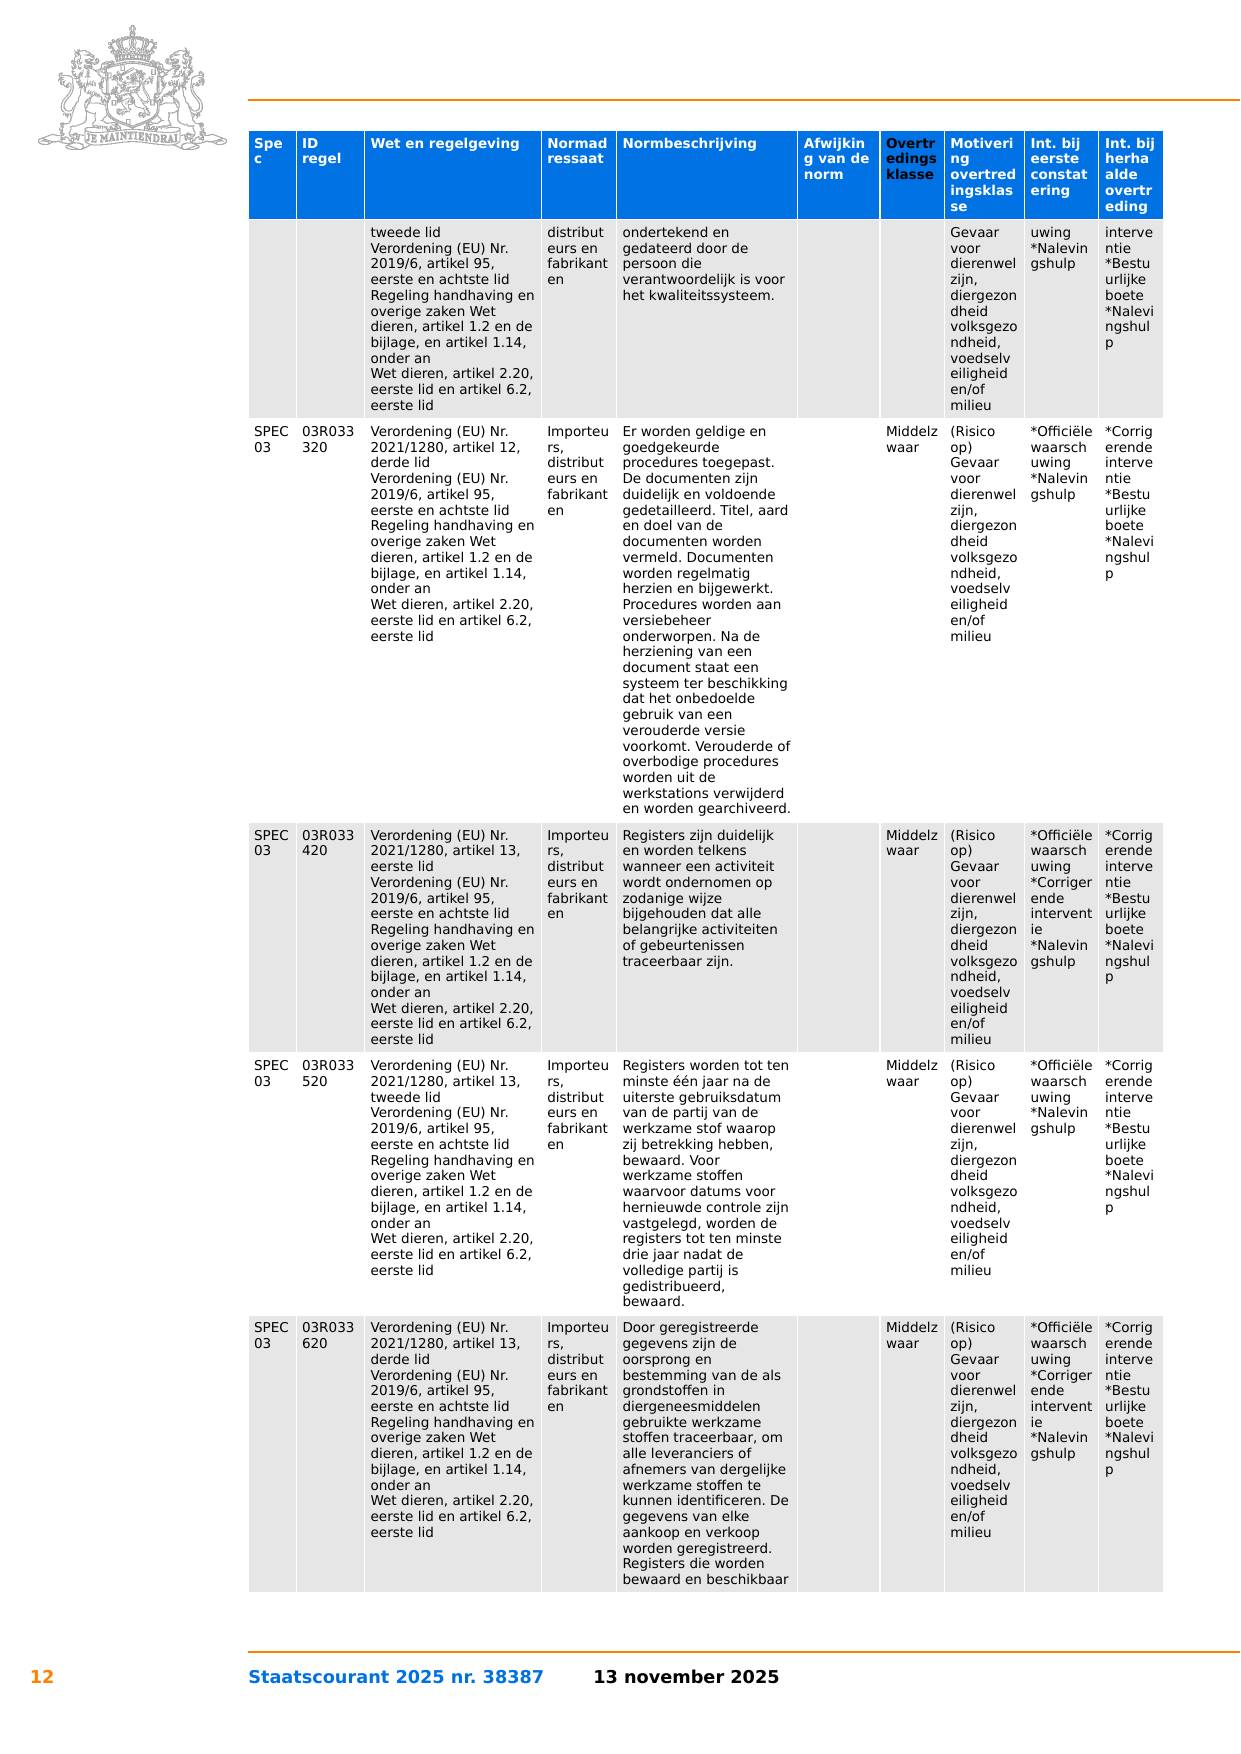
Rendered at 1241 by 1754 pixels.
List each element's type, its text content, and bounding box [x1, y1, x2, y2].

table_cell Verordening (EU) Nr. 2021/1280, artikel 13, tweede lid Verordening (EU) Nr. 2019/6, artikel 95, eerste en achtste lid Regeling handhaving en overige zaken Wet dieren, artikel 1.2 en de bijlage, en artikel 1.14, onder an Wet dieren, artikel 2.20, eerste lid en artikel 6.2, eerste lid [365, 1054, 541, 1314]
table_cell [798, 419, 879, 822]
table_cell Registers zijn duidelijk en worden telkens wanneer een activiteit wordt ondernomen op zodanige wijze bijgehouden dat alle belangrijke activiteiten of gebeurtenissen traceerbaar zijn. [617, 823, 797, 1052]
table_cell SPEC03 [249, 1316, 296, 1592]
table_cell *Officiële waarschuwing *Corrigerende interventie *Nalevingshulp [1025, 1316, 1098, 1592]
table_cell uwing *Nalevingshulp [1025, 220, 1098, 418]
table_cell Middelzwaar [881, 1054, 944, 1314]
table_cell 03R033520 [297, 1054, 364, 1314]
table_header ID regel [297, 131, 364, 219]
table_header Afwijking van de norm [798, 131, 879, 219]
table_cell [798, 1316, 879, 1592]
table_cell (Risico op) Gevaar voor dierenwelzijn, diergezondheid volksgezondheid, voedselveiligheid en/of milieu [945, 1316, 1024, 1592]
table_header Wet en regelgeving [365, 131, 541, 219]
table_cell Door geregistreerde gegevens zijn de oorsprong en bestemming van de als grondstoffen in diergeneesmiddelen gebruikte werkzame stoffen traceerbaar, om alle leveranciers of afnemers van dergelijke werkzame stoffen te kunnen identificeren. De gegevens van elke aankoop en verkoop worden geregistreerd. Registers die worden bewaard en beschikbaar [617, 1316, 797, 1592]
table_cell distributeurs en fabrikanten [542, 220, 616, 418]
table_cell (Risico op) Gevaar voor dierenwelzijn, diergezondheid volksgezondheid, voedselveiligheid en/of milieu [945, 823, 1024, 1052]
table_cell [798, 1054, 879, 1314]
table_cell Verordening (EU) Nr. 2021/1280, artikel 13, derde lid Verordening (EU) Nr. 2019/6, artikel 95, eerste en achtste lid Regeling handhaving en overige zaken Wet dieren, artikel 1.2 en de bijlage, en artikel 1.14, onder an Wet dieren, artikel 2.20, eerste lid en artikel 6.2, eerste lid [365, 1316, 541, 1592]
table_cell (Risico op) Gevaar voor dierenwelzijn, diergezondheid volksgezondheid, voedselveiligheid en/of milieu [945, 1054, 1024, 1314]
table_cell Er worden geldige en goedgekeurde procedures toegepast. De documenten zijn duidelijk en voldoende gedetailleerd. Titel, aard en doel van de documenten worden vermeld. Documenten worden regelmatig herzien en bijgewerkt. Procedures worden aan versiebeheer onderworpen. Na de herziening van een document staat een systeem ter beschikking dat het onbedoelde gebruik van een verouderde versie voorkomt. Verouderde of overbodige procedures worden uit de werkstations verwijderd en worden gearchiveerd. [617, 419, 797, 822]
table_cell *Corrigerende interventie *Bestuurlijke boete *Nalevingshulp [1099, 823, 1163, 1052]
table_header Normadressaat [542, 131, 616, 219]
table_cell *Corrigerende interventie *Bestuurlijke boete *Nalevingshulp [1099, 1316, 1163, 1592]
table_cell (Risico op) Gevaar voor dierenwelzijn, diergezondheid volksgezondheid, voedselveiligheid en/of milieu [945, 419, 1024, 822]
table_cell SPEC03 [249, 1054, 296, 1314]
table_cell Importeurs, distributeurs en fabrikanten [542, 419, 616, 822]
table_cell 03R033620 [297, 1316, 364, 1592]
table_cell 03R033420 [297, 823, 364, 1052]
table_cell ondertekend en gedateerd door de persoon die verantwoordelijk is voor het kwaliteitssysteem. [617, 220, 797, 418]
table_header Int. bij eerste constatering [1025, 131, 1098, 219]
table_cell SPEC03 [249, 419, 296, 822]
table_cell Gevaar voor dierenwelzijn, diergezondheid volksgezondheid, voedselveiligheid en/of milieu [945, 220, 1024, 418]
table_cell Middelzwaar [881, 1316, 944, 1592]
table_cell Verordening (EU) Nr. 2021/1280, artikel 12, derde lid Verordening (EU) Nr. 2019/6, artikel 95, eerste en achtste lid Regeling handhaving en overige zaken Wet dieren, artikel 1.2 en de bijlage, en artikel 1.14, onder an Wet dieren, artikel 2.20, eerste lid en artikel 6.2, eerste lid [365, 419, 541, 822]
table_cell *Officiële waarschuwing *Corrigerende interventie *Nalevingshulp [1025, 823, 1098, 1052]
table_cell Importeurs, distributeurs en fabrikanten [542, 1316, 616, 1592]
table_cell 03R033320 [297, 419, 364, 822]
table_header Spec [249, 131, 296, 219]
table_cell [297, 220, 364, 418]
table_cell [881, 220, 944, 418]
table_cell *Corrigerende interventie *Bestuurlijke boete *Nalevingshulp [1099, 419, 1163, 822]
table_cell Importeurs, distributeurs en fabrikanten [542, 1054, 616, 1314]
table_header Int. bij herhaalde overtreding [1099, 131, 1163, 219]
table_cell Registers worden tot ten minste één jaar na de uiterste gebruiksdatum van de partij van de werkzame stof waarop zij betrekking hebben, bewaard. Voor werkzame stoffen waarvoor datums voor hernieuwde controle zijn vastgelegd, worden de registers tot ten minste drie jaar nadat de volledige partij is gedistribueerd, bewaard. [617, 1054, 797, 1314]
table_header Overtredingsklasse [881, 131, 944, 219]
table_cell [798, 220, 879, 418]
picture [38, 25, 227, 150]
table_cell *Officiële waarschuwing *Nalevingshulp [1025, 419, 1098, 822]
table_cell [798, 823, 879, 1052]
table_header Normbeschrijving [617, 131, 797, 219]
table_cell SPEC03 [249, 823, 296, 1052]
table_cell *Officiële waarschuwing *Nalevingshulp [1025, 1054, 1098, 1314]
table_cell Importeurs, distributeurs en fabrikanten [542, 823, 616, 1052]
table_cell Middelzwaar [881, 419, 944, 822]
table_cell Verordening (EU) Nr. 2021/1280, artikel 13, eerste lid Verordening (EU) Nr. 2019/6, artikel 95, eerste en achtste lid Regeling handhaving en overige zaken Wet dieren, artikel 1.2 en de bijlage, en artikel 1.14, onder an Wet dieren, artikel 2.20, eerste lid en artikel 6.2, eerste lid [365, 823, 541, 1052]
table_header Motivering overtredingsklasse [945, 131, 1024, 219]
table_cell tweede lid Verordening (EU) Nr. 2019/6, artikel 95, eerste en achtste lid Regeling handhaving en overige zaken Wet dieren, artikel 1.2 en de bijlage, en artikel 1.14, onder an Wet dieren, artikel 2.20, eerste lid en artikel 6.2, eerste lid [365, 220, 541, 418]
table_cell interventie *Bestuurlijke boete *Nalevingshulp [1099, 220, 1163, 418]
table_cell *Corrigerende interventie *Bestuurlijke boete *Nalevingshulp [1099, 1054, 1163, 1314]
table_cell Middelzwaar [881, 823, 944, 1052]
table_cell [249, 220, 296, 418]
